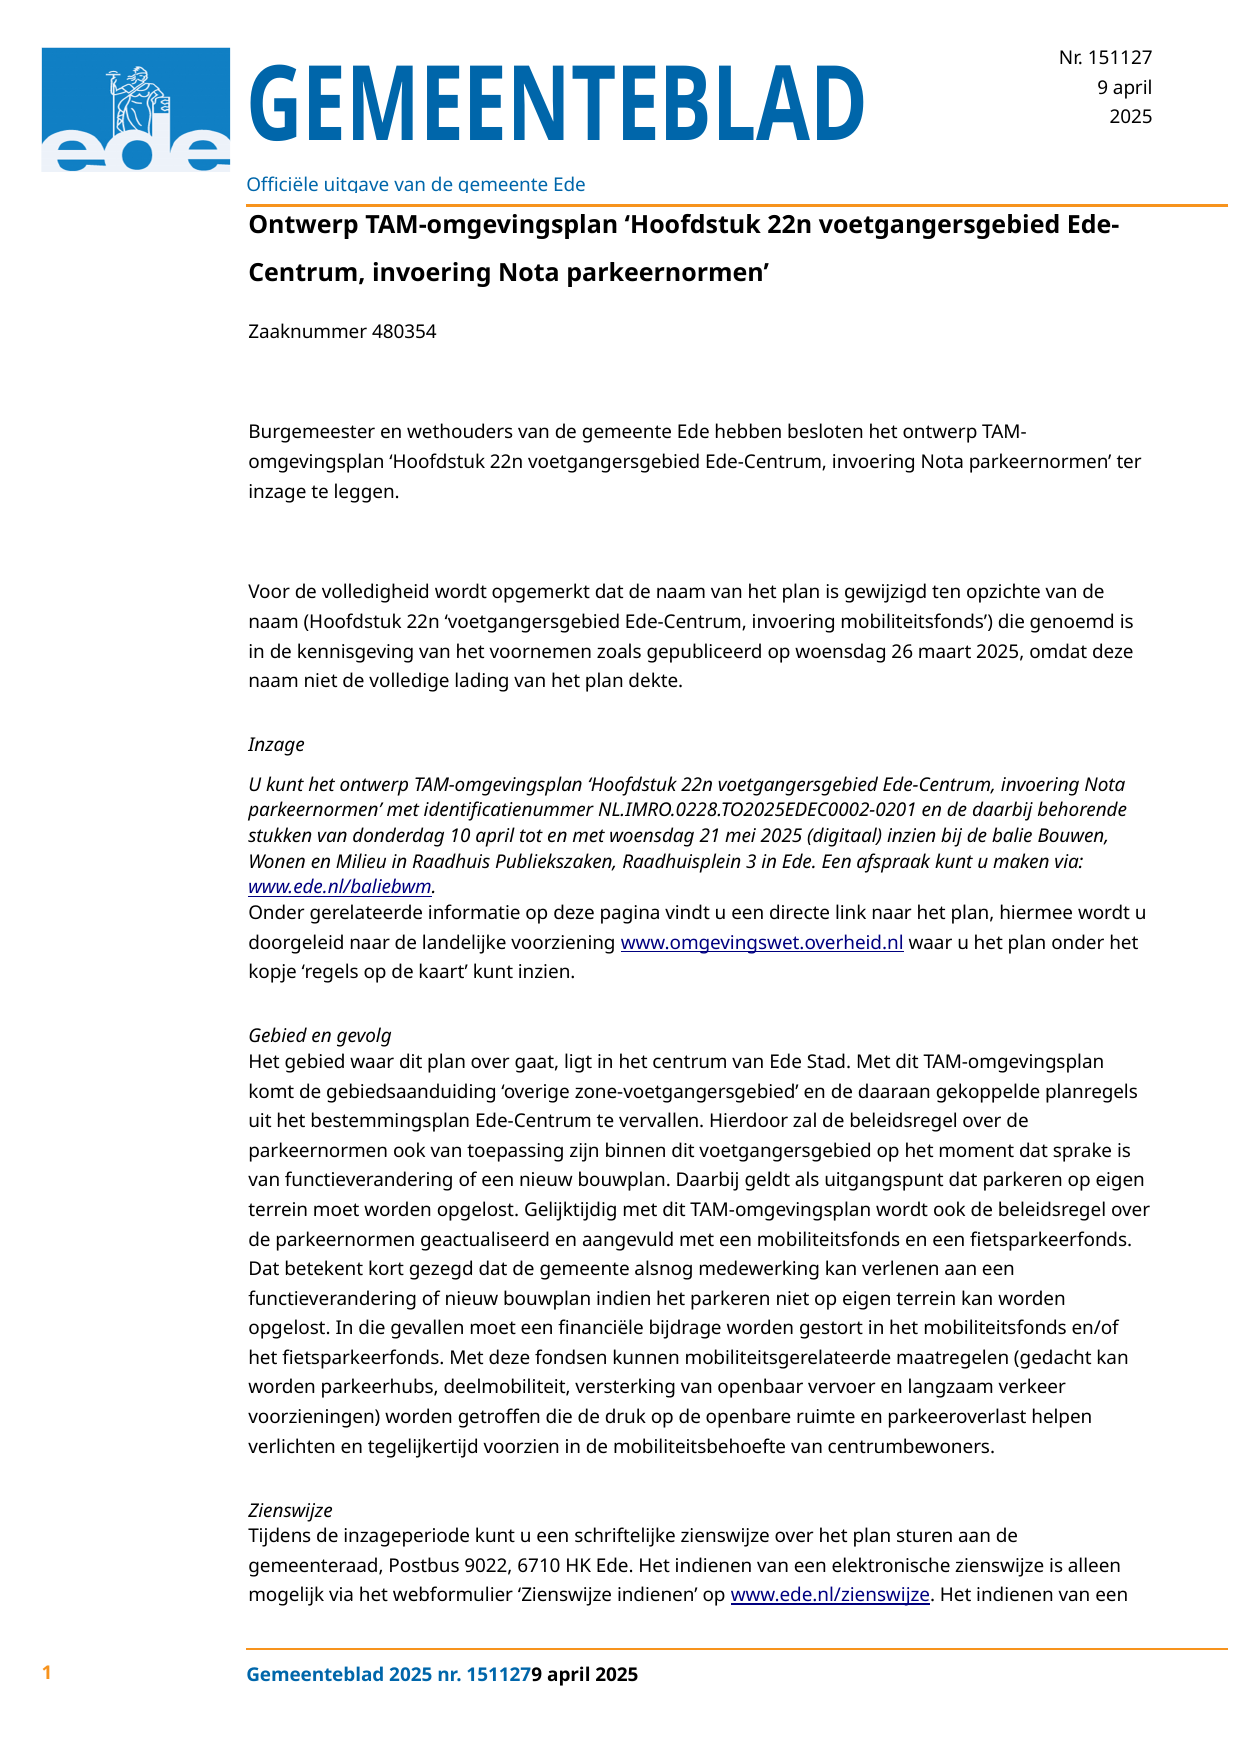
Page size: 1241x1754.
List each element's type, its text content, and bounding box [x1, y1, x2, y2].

text Burgemeester en wethouders van de gemeente Ede hebben besloten het ontwerp TAM-omgevingsplan ‘Hoofdstuk 22n voetgangersgebied Ede-Centrum, invoering Nota parkeernormen’ ter inzage te leggen. [248, 419, 1152, 504]
text Het gebied waar dit plan over gaat, ligt in het centrum van Ede Stad. Met dit TAM-omgevingsplan komt de gebiedsaanduiding ‘overige zone-voetgangersgebied’ en de daaraan gekoppelde planregels uit het bestemmingsplan Ede-Centrum te vervallen. Hierdoor zal de beleidsregel over de parkeernormen ook van toepassing zijn binnen dit voetgangersgebied op het moment dat sprake is van functieverandering of een nieuw bouwplan. Daarbij geldt als uitgangspunt dat parkeren op eigen terrein moet worden opgelost. Gelijktijdig met dit TAM-omgevingsplan wordt ook de beleidsregel over de parkeernormen geactualiseerd en aangevuld met een mobiliteitsfonds en een fietsparkeerfonds. Dat betekent kort gezegd dat de gemeente alsnog medewerking kan verlenen aan een functieverandering of nieuw bouwplan indien het parkeren niet op eigen terrein kan worden opgelost. In die gevallen moet een financiële bijdrage worden gestort in het mobiliteitsfonds en/of het fietsparkeerfonds. Met deze fondsen kunnen mobiliteitsgerelateerde maatregelen (gedacht kan worden parkeerhubs, deelmobiliteit, versterking van openbaar vervoer en langzaam verkeer voorzieningen) worden getroffen die de druk op de openbare ruimte en parkeeroverlast helpen verlichten en tegelijkertijd voorzien in de mobiliteitsbehoefte van centrumbewoners. [248, 1048, 1152, 1458]
text Voor de volledigheid wordt opgemerkt dat de naam van het plan is gewijzigd ten opzichte van de naam (Hoofdstuk 22n ‘voetgangersgebied Ede-Centrum, invoering mobiliteitsfonds’) die genoemd is in de kennisgeving van het voornemen zoals gepubliceerd op woensdag 26 maart 2025, omdat deze naam niet de volledige lading van het plan dekte. [248, 579, 1152, 693]
text Inzage [248, 731, 1152, 757]
text Onder gerelateerde informatie op deze pagina vindt u een directe link naar het plan, hiermee wordt u doorgeleid naar de landelijke voorziening www.omgevingswet.overheid.nl waar u het plan onder het kopje ‘regels op de kaart’ kunt inzien. [248, 899, 1152, 984]
text Tijdens de inzageperiode kunt u een schriftelijke zienswijze over het plan sturen aan de gemeenteraad, Postbus 9022, 6710 HK Ede. Het indienen van een elektronische zienswijze is alleen mogelijk via het webformulier ‘Zienswijze indienen’ op www.ede.nl/zienswijze. Het indienen van een [248, 1522, 1152, 1607]
text U kunt het ontwerp TAM-omgevingsplan ‘Hoofdstuk 22n voetgangersgebied Ede-Centrum, invoering Nota parkeernormen’ met identificatienummer NL.IMRO.0228.TO2025EDEC0002-0201 en de daarbij behorende stukken van donderdag 10 april tot en met woensdag 21 mei 2025 (digitaal) inzien bij de balie Bouwen, Wonen en Milieu in Raadhuis Publiekszaken, Raadhuisplein 3 in Ede. Een afspraak kunt u maken via: www.ede.nl/baliebwm. [248, 771, 1152, 899]
text Zaaknummer 480354 [248, 318, 1152, 344]
picture [41, 47, 231, 172]
text Ontwerp TAM-omgevingsplan ‘Hoofdstuk 22n voetgangersgebied Ede-Centrum, invoering Nota parkeernormen’ [248, 207, 1152, 288]
text Gebied en gevolg [248, 1022, 1152, 1048]
text Zienswijze [248, 1497, 1152, 1522]
